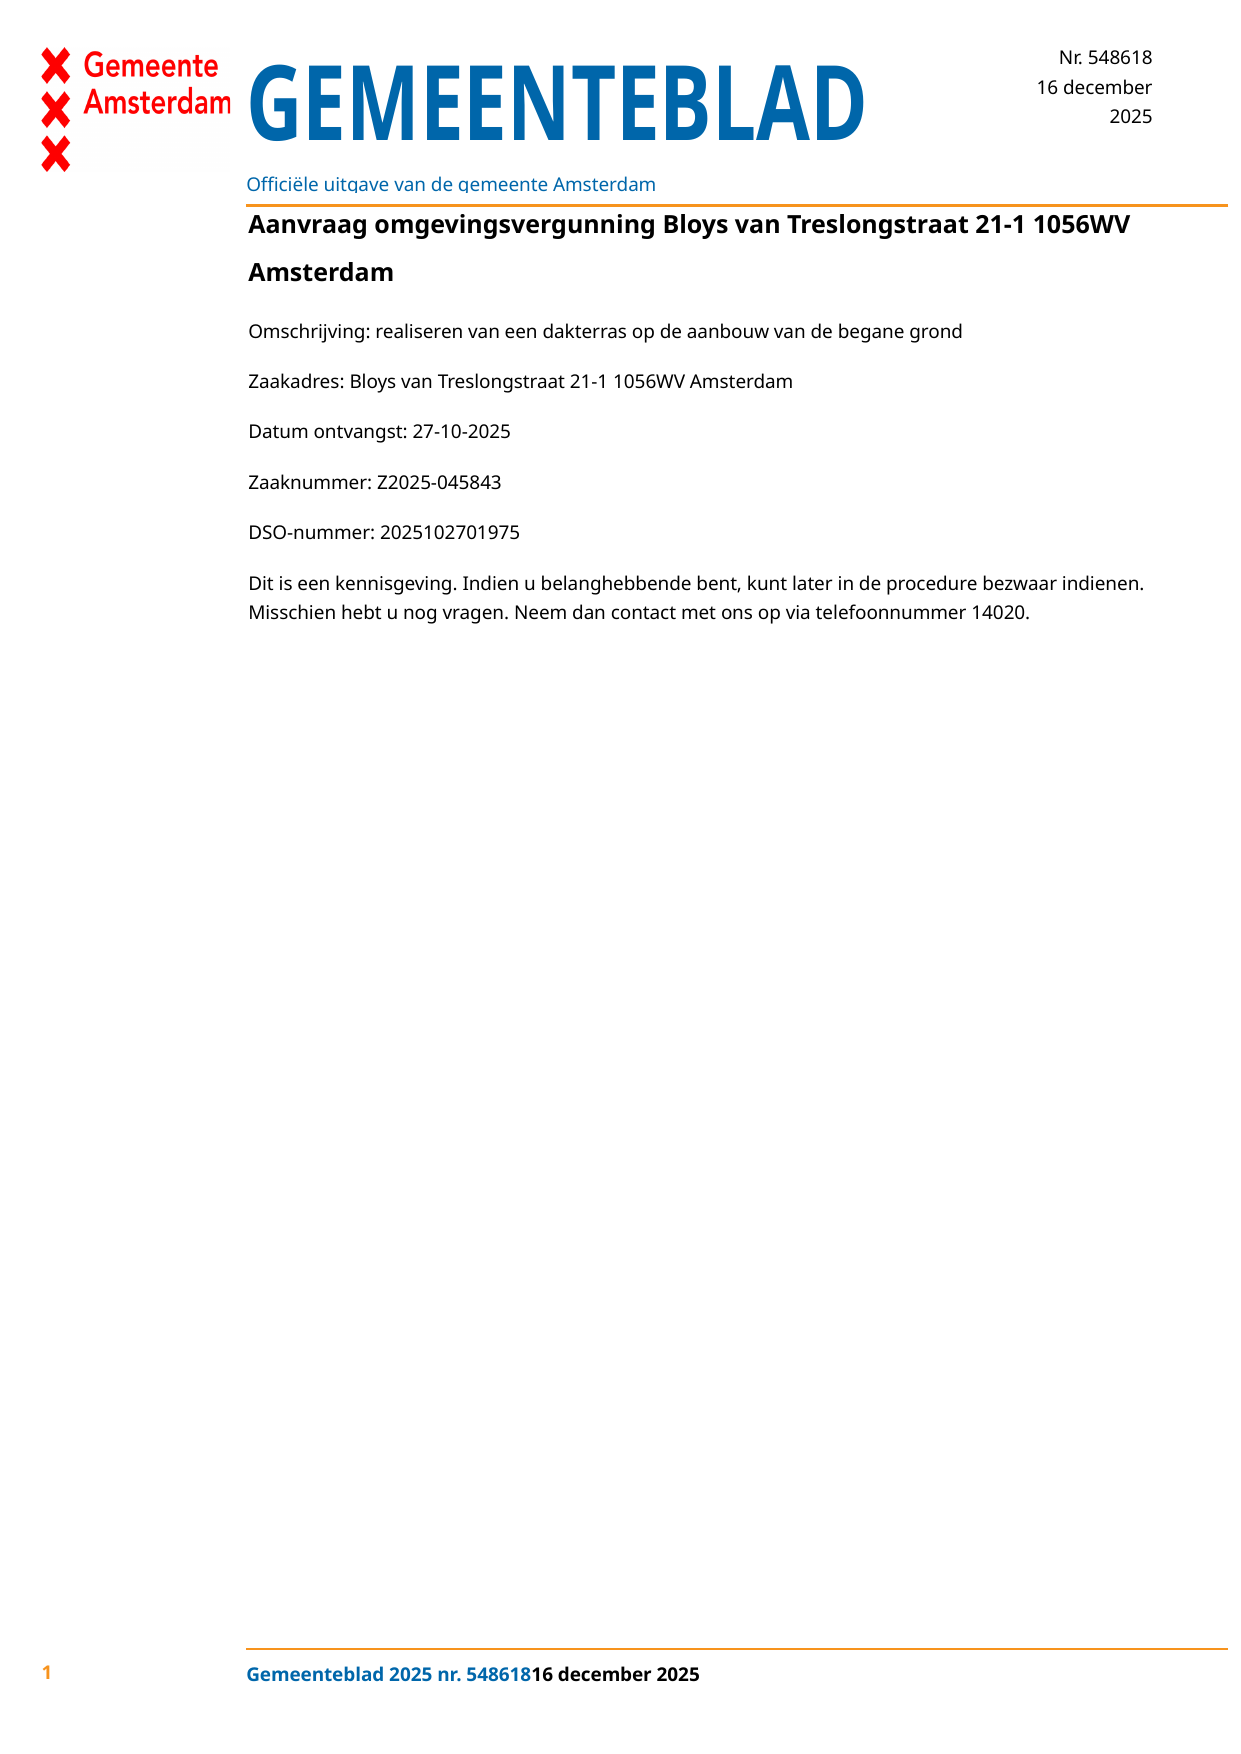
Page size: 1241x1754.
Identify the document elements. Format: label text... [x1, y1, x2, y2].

text Omschrijving: realiseren van een dakterras op de aanbouw van de begane grond [248, 318, 1152, 344]
text Zaaknummer: Z2025-045843 [248, 469, 1152, 495]
text Zaakadres: Bloys van Treslongstraat 21-1 1056WV Amsterdam [248, 368, 1152, 394]
picture [41, 47, 231, 172]
text DSO-nummer: 2025102701975 [248, 519, 1152, 545]
text Aanvraag omgevingsvergunning Bloys van Treslongstraat 21-1 1056WV Amsterdam [248, 207, 1152, 288]
text Dit is een kennisgeving. Indien u belanghebbende bent, kunt later in de procedure bezwaar indienen. Misschien hebt u nog vragen. Neem dan contact met ons op via telefoonnummer 14020. [248, 570, 1152, 625]
text Datum ontvangst: 27-10-2025 [248, 419, 1152, 444]
